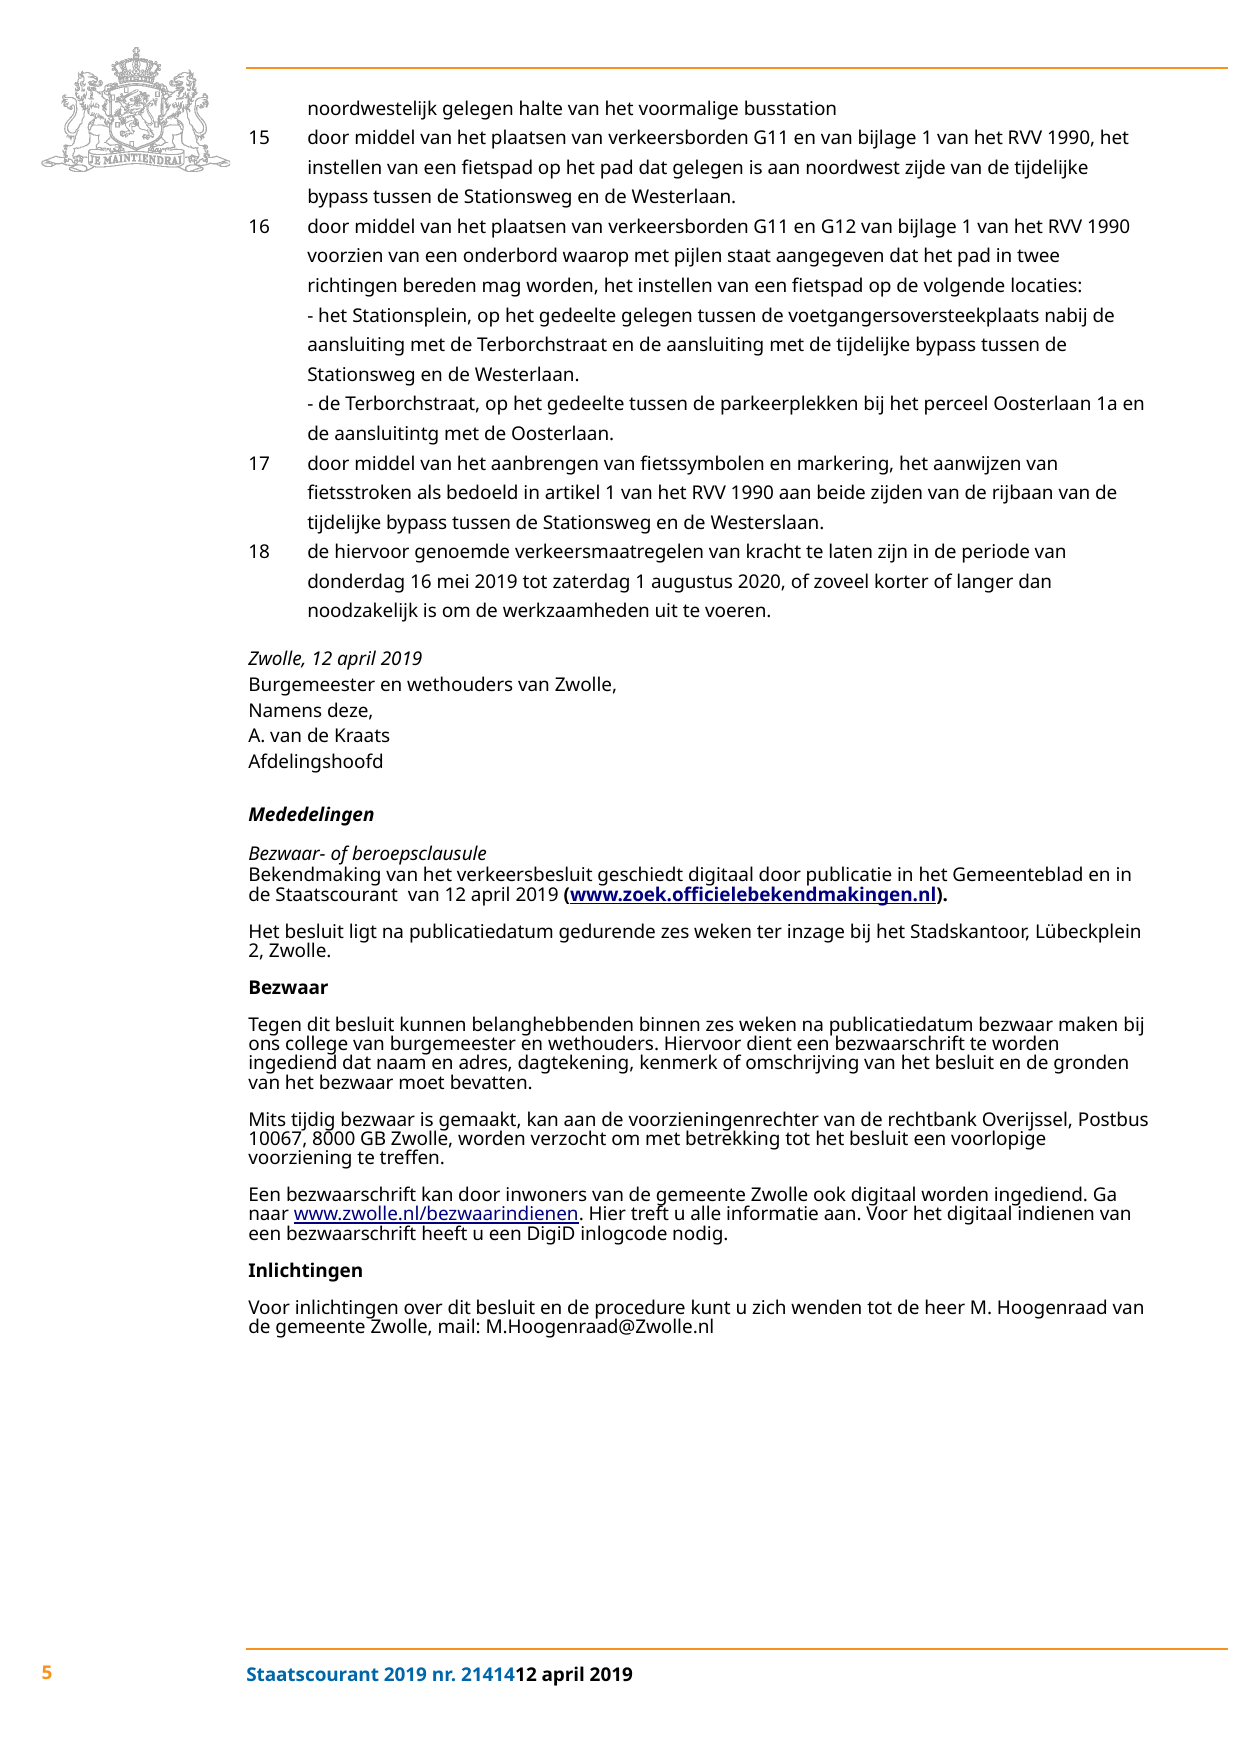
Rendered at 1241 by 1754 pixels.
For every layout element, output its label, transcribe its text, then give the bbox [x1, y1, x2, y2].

list door middel van het plaatsen van verkeersborden G11 en G12 van bijlage 1 van het RVV 1990 voorzien van een onderbord waarop met pijlen staat aangegeven dat het pad in twee richtingen bereden mag worden, het instellen van een fietspad op de volgende locaties: [248, 213, 1152, 298]
list - de Terborchstraat, op het gedeelte tussen de parkeerplekken bij het perceel Oosterlaan 1a en de aansluitintg met de Oosterlaan. [248, 391, 1152, 446]
text A. van de Kraats [248, 723, 1152, 748]
text Bezwaar- of beroepsclausule [248, 841, 1152, 866]
text Mededelingen [248, 801, 1152, 827]
text Mits tijdig bezwaar is gemaakt, kan aan de voorzieningenrechter van de rechtbank Overijssel, Postbus 10067, 8000 GB Zwolle, worden verzocht om met betrekking tot het besluit een voorlopige voorziening te treffen. [248, 1111, 1152, 1168]
list door middel van het plaatsen van verkeersborden G11 en van bijlage 1 van het RVV 1990, het instellen van een fietspad op het pad dat gelegen is aan noordwest zijde van de tijdelijke bypass tussen de Stationsweg en de Westerlaan. [248, 124, 1152, 209]
list door middel van het aanbrengen van fietssymbolen en markering, het aanwijzen van fietsstroken als bedoeld in artikel 1 van het RVV 1990 aan beide zijden van de rijbaan van de tijdelijke bypass tussen de Stationsweg en de Westerslaan. [248, 450, 1152, 535]
text Inlichtingen [248, 1262, 1152, 1281]
list de hiervoor genoemde verkeersmaatregelen van kracht te laten zijn in de periode van donderdag 16 mei 2019 tot zaterdag 1 augustus 2020, of zoveel korter of langer dan noodzakelijk is om de werkzaamheden uit te voeren. [248, 538, 1152, 623]
text Namens deze, [248, 697, 1152, 723]
text Afdelingshoofd [248, 748, 1152, 774]
list - het Stationsplein, op het gedeelte gelegen tussen de voetgangersoversteekplaats nabij de aansluiting met de Terborchstraat en de aansluiting met de tijdelijke bypass tussen de Stationsweg en de Westerlaan. [248, 302, 1152, 387]
picture [41, 47, 231, 172]
list noordwestelijk gelegen halte van het voormalige busstation [248, 95, 1152, 121]
text Het besluit ligt na publicatiedatum gedurende zes weken ter inzage bij het Stadskantoor, Lübeckplein 2, Zwolle. [248, 923, 1152, 961]
text Bekendmaking van het verkeersbesluit geschiedt digitaal door publicatie in het Gemeenteblad en in de Staatscourant van 12 april 2019 (www.zoek.officielebekendmakingen.nl). [248, 866, 1152, 905]
text Een bezwaarschrift kan door inwoners van de gemeente Zwolle ook digitaal worden ingediend. Ga naar www.zwolle.nl/bezwaarindienen. Hier treft u alle informatie aan. Voor het digitaal indienen van een bezwaarschrift heeft u een DigiD inlogcode nodig. [248, 1186, 1152, 1244]
text Bezwaar [248, 979, 1152, 998]
text Tegen dit besluit kunnen belanghebbenden binnen zes weken na publicatiedatum bezwaar maken bij ons college van burgemeester en wethouders. Hiervoor dient een bezwaarschrift te worden ingediend dat naam en adres, dagtekening, kenmerk of omschrijving van het besluit en de gronden van het bezwaar moet bevatten. [248, 1016, 1152, 1093]
text Voor inlichtingen over dit besluit en de procedure kunt u zich wenden tot de heer M. Hoogenraad van de gemeente Zwolle, mail: M.Hoogenraad@Zwolle.nl [248, 1299, 1152, 1337]
text Burgemeester en wethouders van Zwolle, [248, 671, 1152, 697]
text Zwolle, 12 april 2019 [248, 646, 1152, 671]
